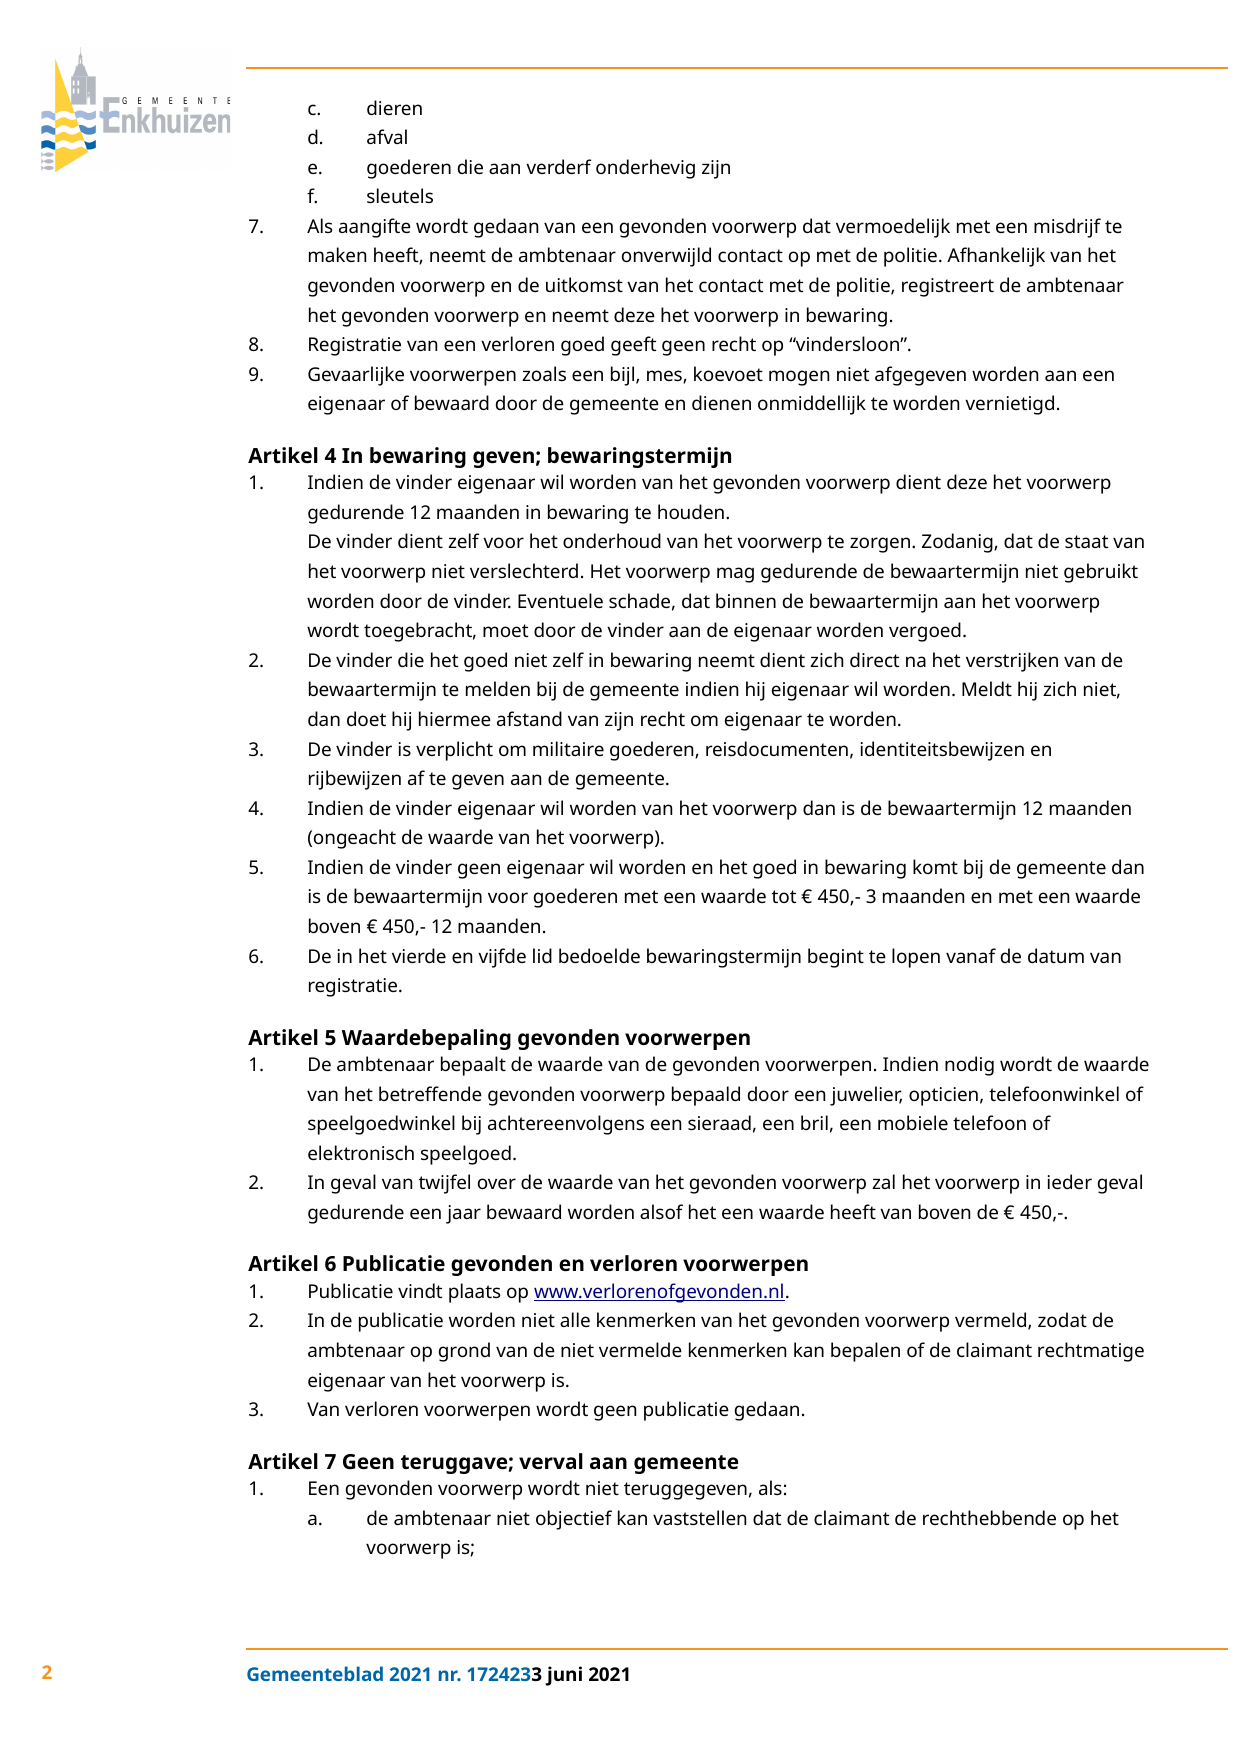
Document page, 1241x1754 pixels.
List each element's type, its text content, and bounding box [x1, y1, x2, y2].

text Artikel 4 In bewaring geven; bewaringstermijn [248, 441, 1152, 469]
list De vinder is verplicht om militaire goederen, reisdocumenten, identiteitsbewijzen en rijbewijzen af te geven aan de gemeente. [248, 736, 1152, 791]
list De ambtenaar bepaalt de waarde van de gevonden voorwerpen. Indien nodig wordt de waarde van het betreffende gevonden voorwerp bepaald door een juwelier, opticien, telefoonwinkel of speelgoedwinkel bij achtereenvolgens een sieraad, een bril, een mobiele telefoon of elektronisch speelgoed. [248, 1051, 1152, 1166]
list Gevaarlijke voorwerpen zoals een bijl, mes, koevoet mogen niet afgegeven worden aan een eigenaar of bewaard door de gemeente en dienen onmiddellijk te worden vernietigd. [248, 361, 1152, 416]
list De vinder die het goed niet zelf in bewaring neemt dient zich direct na het verstrijken van de bewaartermijn te melden bij de gemeente indien hij eigenaar wil worden. Meldt hij zich niet, dan doet hij hiermee afstand van zijn recht om eigenaar te worden. [248, 647, 1152, 732]
text Artikel 6 Publicatie gevonden en verloren voorwerpen [248, 1249, 1152, 1278]
list sleutels [307, 183, 1152, 209]
list De in het vierde en vijfde lid bedoelde bewaringstermijn begint te lopen vanaf de datum van registratie. [248, 943, 1152, 998]
list de ambtenaar niet objectief kan vaststellen dat de claimant de rechthebbende op het voorwerp is; [307, 1505, 1152, 1560]
list goederen die aan verderf onderhevig zijn [307, 154, 1152, 180]
text Artikel 7 Geen teruggave; verval aan gemeente [248, 1447, 1152, 1475]
list In geval van twijfel over de waarde van het gevonden voorwerp zal het voorwerp in ieder geval gedurende een jaar bewaard worden alsof het een waarde heeft van boven de € 450,-. [248, 1169, 1152, 1225]
list In de publicatie worden niet alle kenmerken van het gevonden voorwerp vermeld, zodat de ambtenaar op grond van de niet vermelde kenmerken kan bepalen of de claimant rechtmatige eigenaar van het voorwerp is. [248, 1308, 1152, 1392]
list Registratie van een verloren goed geeft geen recht op “vindersloon”. [248, 331, 1152, 357]
list afval [307, 124, 1152, 150]
list Indien de vinder eigenaar wil worden van het voorwerp dan is de bewaartermijn 12 maanden (ongeacht de waarde van het voorwerp). [248, 795, 1152, 850]
list De vinder dient zelf voor het onderhoud van het voorwerp te zorgen. Zodanig, dat de staat van het voorwerp niet verslechterd. Het voorwerp mag gedurende de bewaartermijn niet gebruikt worden door de vinder. Eventuele schade, dat binnen de bewaartermijn aan het voorwerp wordt toegebracht, moet door de vinder aan de eigenaar worden vergoed. [248, 529, 1152, 643]
list dieren [307, 95, 1152, 121]
list Indien de vinder geen eigenaar wil worden en het goed in bewaring komt bij de gemeente dan is de bewaartermijn voor goederen met een waarde tot € 450,- 3 maanden en met een waarde boven € 450,- 12 maanden. [248, 854, 1152, 939]
text Artikel 5 Waardebepaling gevonden voorwerpen [248, 1023, 1152, 1051]
list Van verloren voorwerpen wordt geen publicatie gedaan. [248, 1396, 1152, 1422]
list Publicatie vindt plaats op www.verlorenofgevonden.nl. [248, 1278, 1152, 1304]
picture [41, 47, 231, 172]
list Een gevonden voorwerp wordt niet teruggegeven, als: [248, 1475, 1152, 1501]
list Indien de vinder eigenaar wil worden van het gevonden voorwerp dient deze het voorwerp gedurende 12 maanden in bewaring te houden. [248, 469, 1152, 525]
list Als aangifte wordt gedaan van een gevonden voorwerp dat vermoedelijk met een misdrijf te maken heeft, neemt de ambtenaar onverwijld contact op met de politie. Afhankelijk van het gevonden voorwerp en de uitkomst van het contact met de politie, registreert de ambtenaar het gevonden voorwerp en neemt deze het voorwerp in bewaring. [248, 213, 1152, 328]
